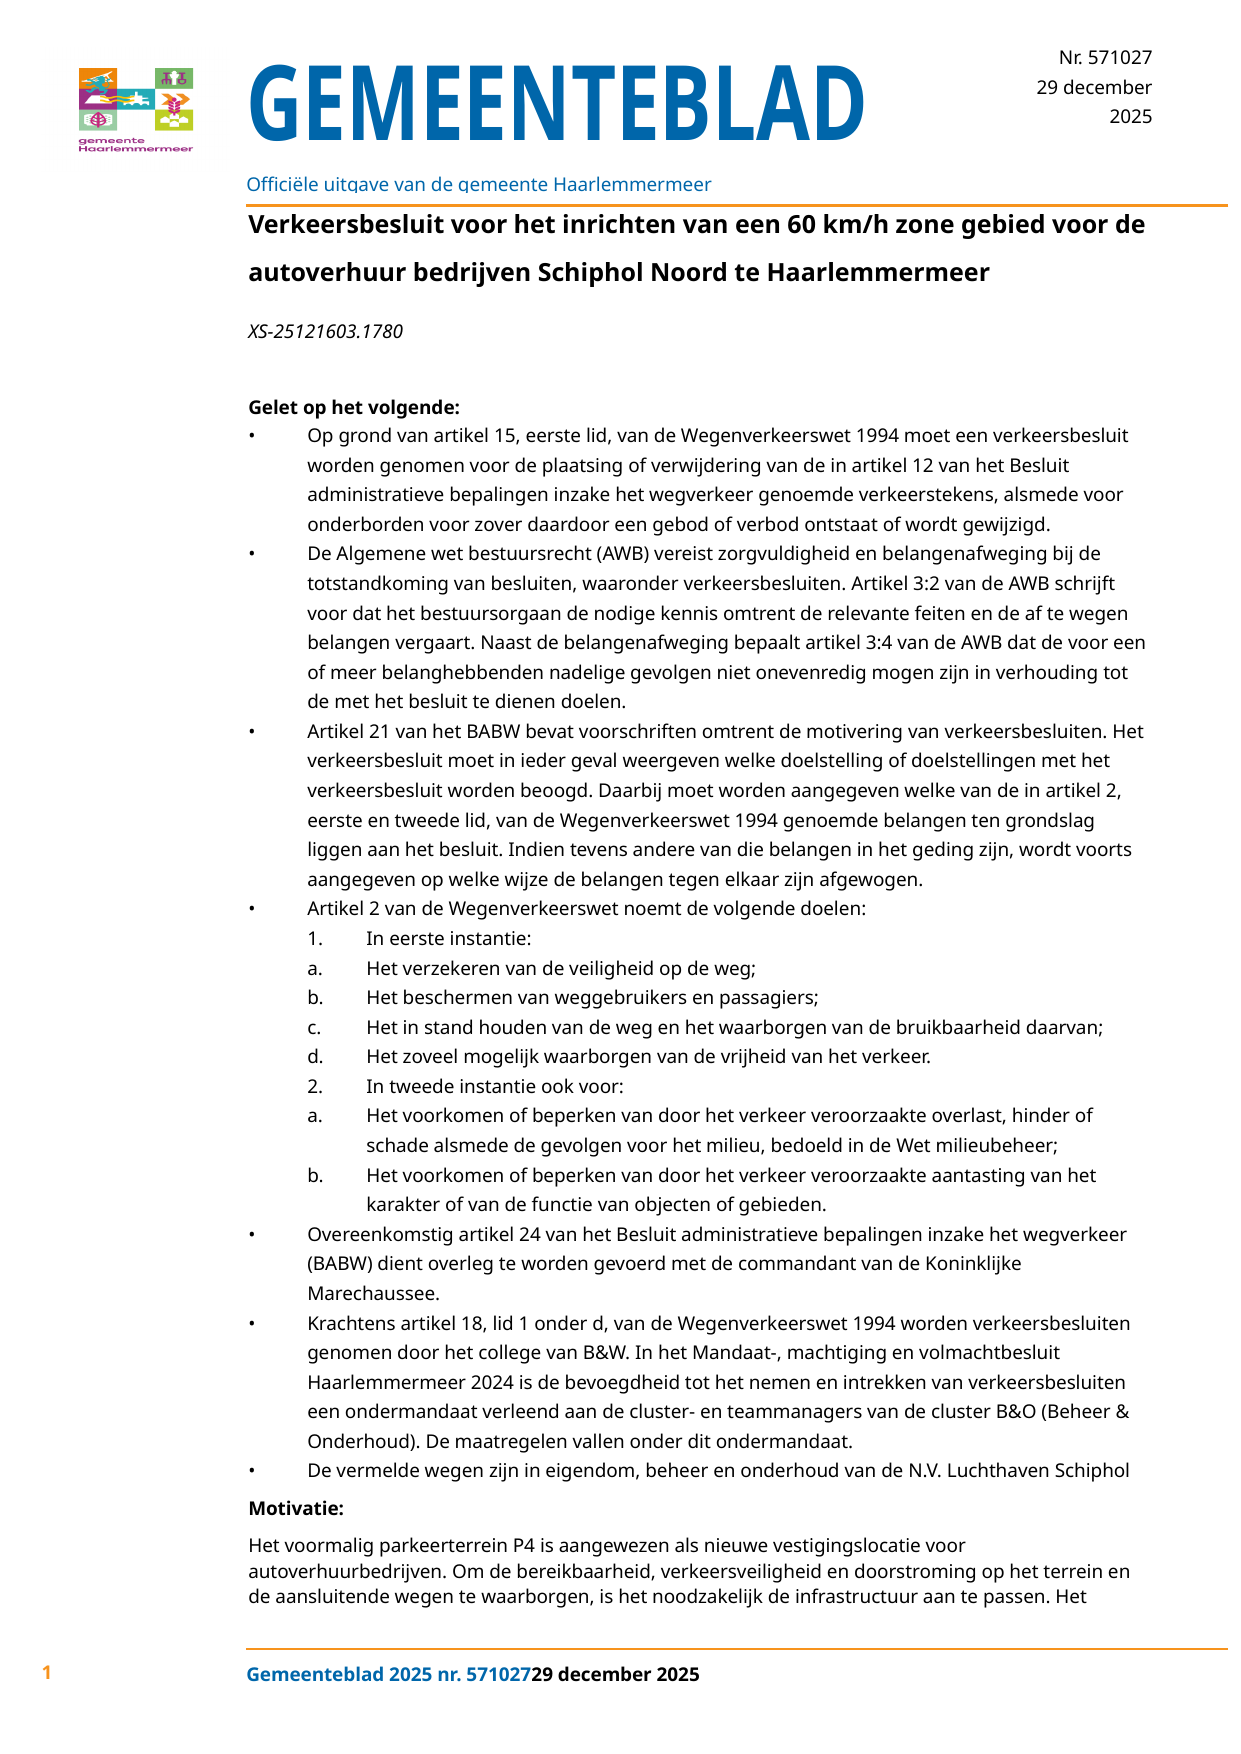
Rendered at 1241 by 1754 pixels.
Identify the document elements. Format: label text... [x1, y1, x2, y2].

list Artikel 21 van het BABW bevat voorschriften omtrent de motivering van verkeersbesluiten. Het verkeersbesluit moet in ieder geval weergeven welke doelstelling of doelstellingen met het verkeersbesluit worden beoogd. Daarbij moet worden aangegeven welke van de in artikel 2, eerste en tweede lid, van de Wegenverkeerswet 1994 genoemde belangen ten grondslag liggen aan het besluit. Indien tevens andere van die belangen in het geding zijn, wordt voorts aangegeven op welke wijze de belangen tegen elkaar zijn afgewogen. [248, 718, 1152, 892]
text Gelet op het volgende: [248, 394, 1152, 420]
list In tweede instantie ook voor: [307, 1073, 1152, 1099]
text Het voormalig parkeerterrein P4 is aangewezen als nieuwe vestigingslocatie voor autoverhuurbedrijven. Om de bereikbaarheid, verkeersveiligheid en doorstroming op het terrein en de aansluitende wegen te waarborgen, is het noodzakelijk de infrastructuur aan te passen. Het [248, 1532, 1152, 1609]
list Artikel 2 van de Wegenverkeerswet noemt de volgende doelen: [248, 896, 1152, 921]
list Krachtens artikel 18, lid 1 onder d, van de Wegenverkeerswet 1994 worden verkeersbesluiten genomen door het college van B&W. In het Mandaat-, machtiging en volmachtbesluit Haarlemmermeer 2024 is de bevoegdheid tot het nemen en intrekken van verkeersbesluiten een ondermandaat verleend aan de cluster- en teammanagers van de cluster B&O (Beheer & Onderhoud). De maatregelen vallen onder dit ondermandaat. [248, 1310, 1152, 1454]
list Het verzekeren van de veiligheid op de weg; [307, 955, 1152, 981]
list Het zoveel mogelijk waarborgen van de vrijheid van het verkeer. [307, 1043, 1152, 1069]
list Het beschermen van weggebruikers en passagiers; [307, 984, 1152, 1010]
list Overeenkomstig artikel 24 van het Besluit administratieve bepalingen inzake het wegverkeer (BABW) dient overleg te worden gevoerd met de commandant van de Koninklijke Marechaussee. [248, 1221, 1152, 1306]
list Op grond van artikel 15, eerste lid, van de Wegenverkeerswet 1994 moet een verkeersbesluit worden genomen voor de plaatsing of verwijdering van de in artikel 12 van het Besluit administratieve bepalingen inzake het wegverkeer genoemde verkeerstekens, alsmede voor onderborden voor zover daardoor een gebod of verbod ontstaat of wordt gewijzigd. [248, 422, 1152, 537]
list Het voorkomen of beperken van door het verkeer veroorzaakte aantasting van het karakter of van de functie van objecten of gebieden. [307, 1162, 1152, 1217]
list Het voorkomen of beperken van door het verkeer veroorzaakte overlast, hinder of schade alsmede de gevolgen voor het milieu, bedoeld in de Wet milieubeheer; [307, 1103, 1152, 1158]
text Verkeersbesluit voor het inrichten van een 60 km/h zone gebied voor de autoverhuur bedrijven Schiphol Noord te Haarlemmermeer [248, 207, 1152, 288]
list Het in stand houden van de weg en het waarborgen van de bruikbaarheid daarvan; [307, 1014, 1152, 1040]
list De vermelde wegen zijn in eigendom, beheer en onderhoud van de N.V. Luchthaven Schiphol [248, 1458, 1152, 1483]
list De Algemene wet bestuursrecht (AWB) vereist zorgvuldigheid en belangenafweging bij de totstandkoming van besluiten, waaronder verkeersbesluiten. Artikel 3:2 van de AWB schrijft voor dat het bestuursorgaan de nodige kennis omtrent de relevante feiten en de af te wegen belangen vergaart. Naast de belangenafweging bepaalt artikel 3:4 van de AWB dat de voor een of meer belanghebbenden nadelige gevolgen niet onevenredig mogen zijn in verhouding tot de met het besluit te dienen doelen. [248, 541, 1152, 714]
list In eerste instantie: [307, 925, 1152, 951]
text Motivatie: [248, 1496, 1152, 1521]
picture [41, 47, 231, 172]
text XS-25121603.1780 [248, 318, 1152, 344]
